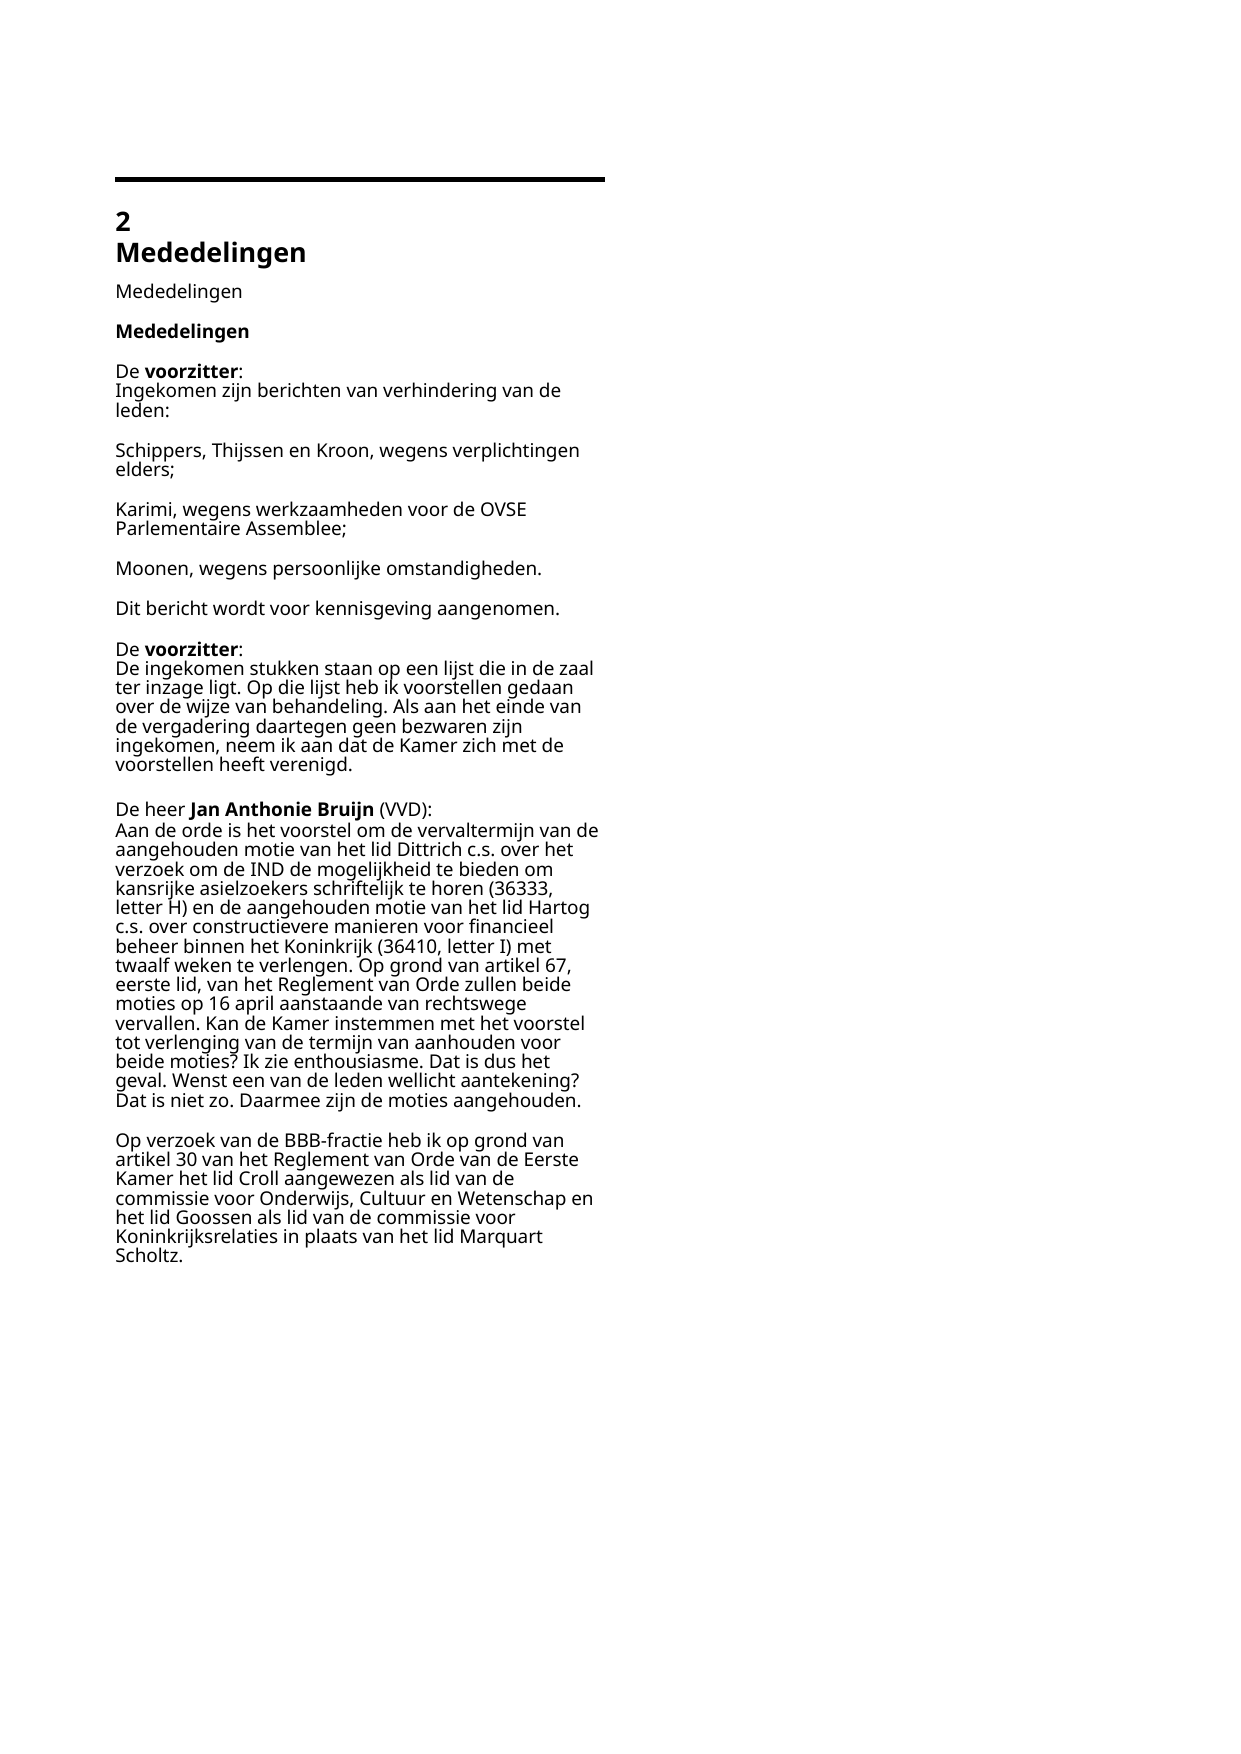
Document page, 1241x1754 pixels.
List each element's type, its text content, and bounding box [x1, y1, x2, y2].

text De voorzitter: [115, 363, 605, 382]
text De voorzitter: [115, 641, 605, 660]
text Ingekomen zijn berichten van verhindering van de leden: [115, 382, 605, 421]
text De heer Jan Anthonie Bruijn (VVD): [115, 796, 605, 822]
text Mededelingen [115, 283, 605, 302]
text Moonen, wegens persoonlijke omstandigheden. [115, 560, 605, 580]
text Mededelingen [115, 323, 605, 342]
text 2 [115, 203, 605, 239]
text Schippers, Thijssen en Kroon, wegens verplichtingen elders; [115, 442, 605, 480]
text De ingekomen stukken staan op een lijst die in de zaal ter inzage ligt. Op die lijst heb ik voorstellen gedaan over de wijze van behandeling. Als aan het einde van de vergadering daartegen geen bezwaren zijn ingekomen, neem ik aan dat de Kamer zich met de voorstellen heeft verenigd. [115, 660, 605, 775]
text Aan de orde is het voorstel om de vervaltermijn van de aangehouden motie van het lid Dittrich c.s. over het verzoek om de IND de mogelijkheid te bieden om kansrijke asielzoekers schriftelijk te horen (36333, letter H) en de aangehouden motie van het lid Hartog c.s. over constructievere manieren voor financieel beheer binnen het Koninkrijk (36410, letter I) met twaalf weken te verlengen. Op grond van artikel 67, eerste lid, van het Reglement van Orde zullen beide moties op 16 april aanstaande van rechtswege vervallen. Kan de Kamer instemmen met het voorstel tot verlenging van de termijn van aanhouden voor beide moties? Ik zie enthousiasme. Dat is dus het geval. Wenst een van de leden wellicht aantekening? Dat is niet zo. Daarmee zijn de moties aangehouden. [115, 822, 605, 1111]
text Mededelingen [115, 239, 605, 283]
text Karimi, wegens werkzaamheden voor de OVSE Parlementaire Assemblee; [115, 501, 605, 539]
text Op verzoek van de BBB-fractie heb ik op grond van artikel 30 van het Reglement van Orde van de Eerste Kamer het lid Croll aangewezen als lid van de commissie voor Onderwijs, Cultuur en Wetenschap en het lid Goossen als lid van de commissie voor Koninkrijksrelaties in plaats van het lid Marquart Scholtz. [115, 1132, 605, 1267]
text Dit bericht wordt voor kennisgeving aangenomen. [115, 600, 605, 620]
